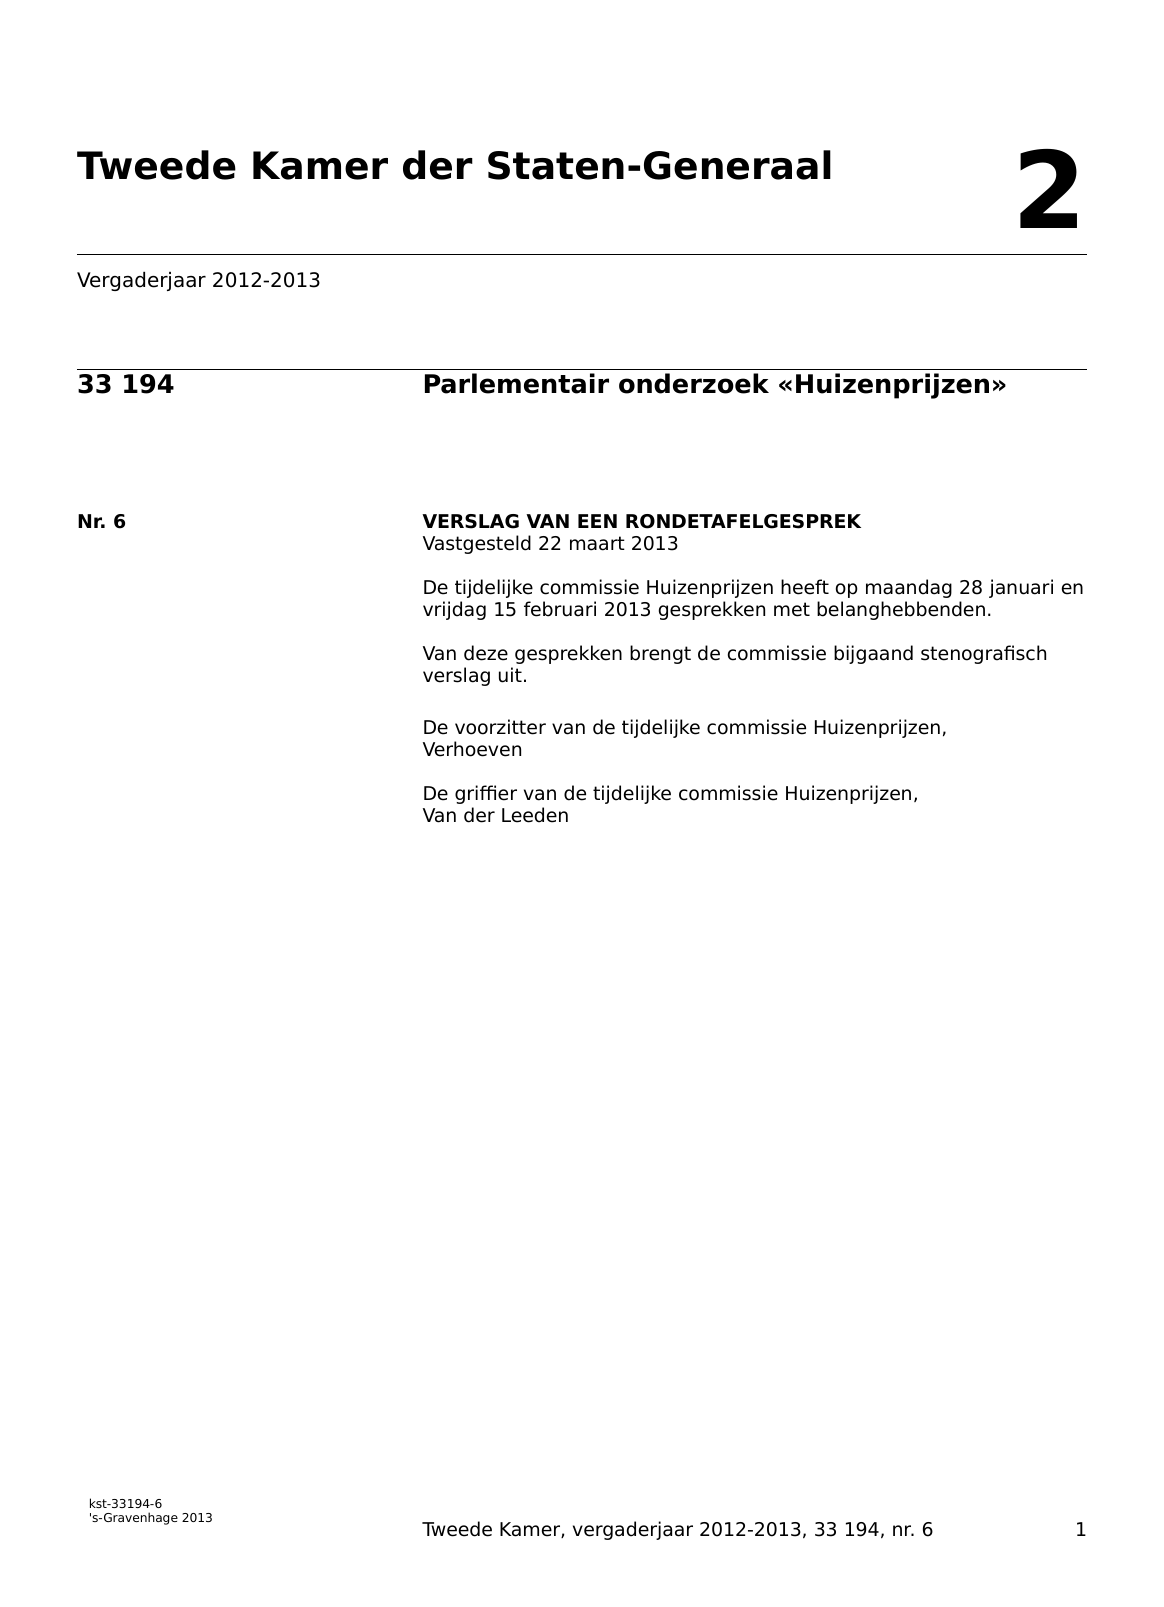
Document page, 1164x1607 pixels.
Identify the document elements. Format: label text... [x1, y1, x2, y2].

text kst-33194-6 [88, 1497, 323, 1511]
text De voorzitter van de tijdelijke commissie Huizenprijzen, Verhoeven [422, 717, 1087, 761]
text Vastgesteld 22 maart 2013 [422, 532, 1087, 554]
text De griffier van de tijdelijke commissie Huizenprijzen, Van der Leeden [422, 783, 1087, 827]
table_header Tweede Kamer der Staten-Generaal [77, 130, 886, 254]
table_cell Vergaderjaar 2012-2013 [77, 255, 1087, 369]
text Van deze gesprekken brengt de commissie bijgaand stenografisch verslag uit. [422, 643, 1087, 687]
subtitle Nr. 6 VERSLAG VAN EEN RONDETAFELGESPREK [77, 511, 1087, 532]
text De tijdelijke commissie Huizenprijzen heeft op maandag 28 januari en vrijdag 15 februari 2013 gesprekken met belanghebbenden. [422, 577, 1087, 621]
subtitle 33 194 Parlementair onderzoek «Huizenprijzen» [77, 370, 1087, 399]
text 's-Gravenhage 2013 [88, 1511, 323, 1525]
table_header 2 [886, 130, 1087, 254]
